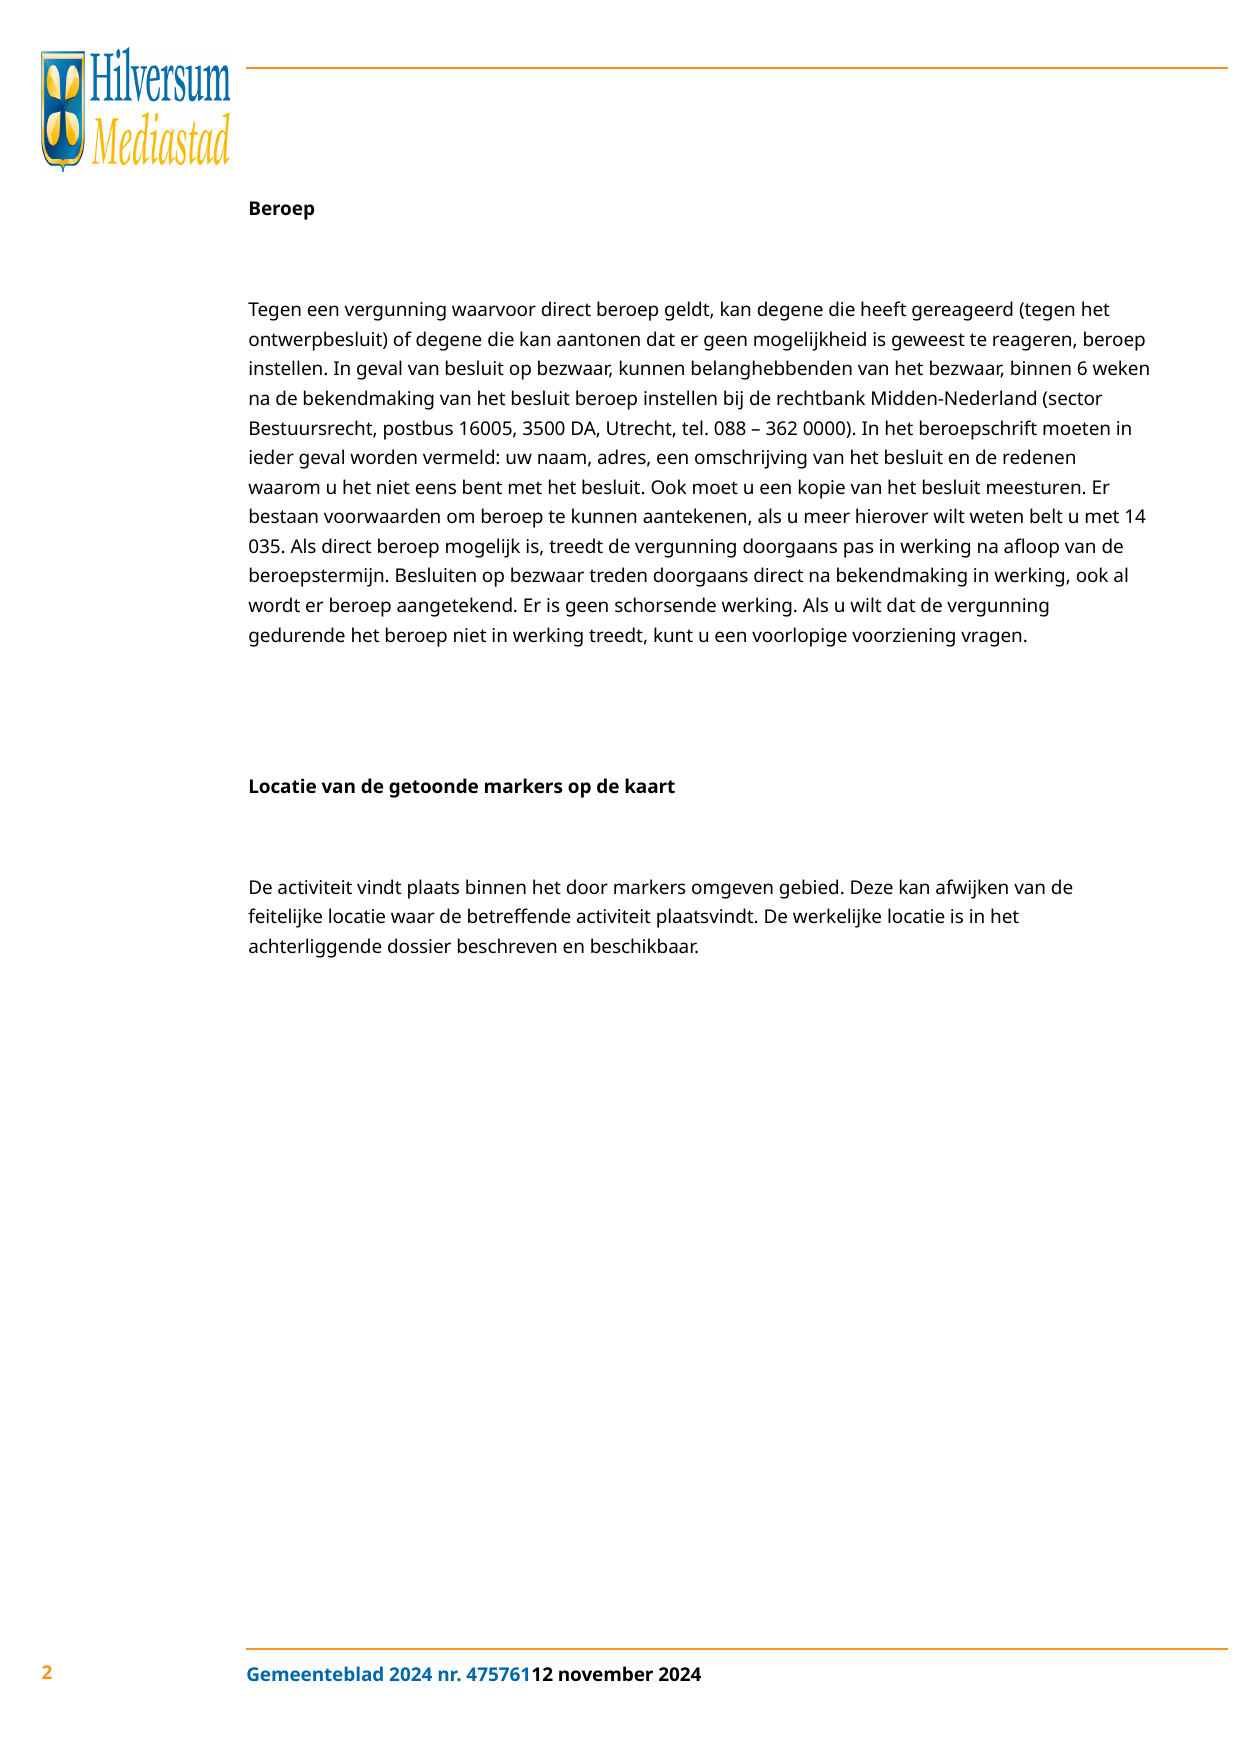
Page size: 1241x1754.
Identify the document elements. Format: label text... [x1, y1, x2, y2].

text De activiteit vindt plaats binnen het door markers omgeven gebied. Deze kan afwijken van de feitelijke locatie waar de betreffende activiteit plaatsvindt. De werkelijke locatie is in het achterliggende dossier beschreven en beschikbaar. [248, 874, 1152, 959]
picture [41, 47, 231, 172]
text Tegen een vergunning waarvoor direct beroep geldt, kan degene die heeft gereageerd (tegen het ontwerpbesluit) of degene die kan aantonen dat er geen mogelijkheid is geweest te reageren, beroep instellen. In geval van besluit op bezwaar, kunnen belanghebbenden van het bezwaar, binnen 6 weken na de bekendmaking van het besluit beroep instellen bij de rechtbank Midden-Nederland (sector Bestuursrecht, postbus 16005, 3500 DA, Utrecht, tel. 088 – 362 0000). In het beroepschrift moeten in ieder geval worden vermeld: uw naam, adres, een omschrijving van het besluit en de redenen waarom u het niet eens bent met het besluit. Ook moet u een kopie van het besluit meesturen. Er bestaan voorwaarden om beroep te kunnen aantekenen, als u meer hierover wilt weten belt u met 14 035. Als direct beroep mogelijk is, treedt de vergunning doorgaans pas in werking na afloop van de beroepstermijn. Besluiten op bezwaar treden doorgaans direct na bekendmaking in werking, ook al wordt er beroep aangetekend. Er is geen schorsende werking. Als u wilt dat de vergunning gedurende het beroep niet in werking treedt, kunt u een voorlopige voorziening vragen. [248, 296, 1152, 648]
text Beroep [248, 196, 1152, 221]
text Locatie van de getoonde markers op de kaart [248, 773, 1152, 799]
